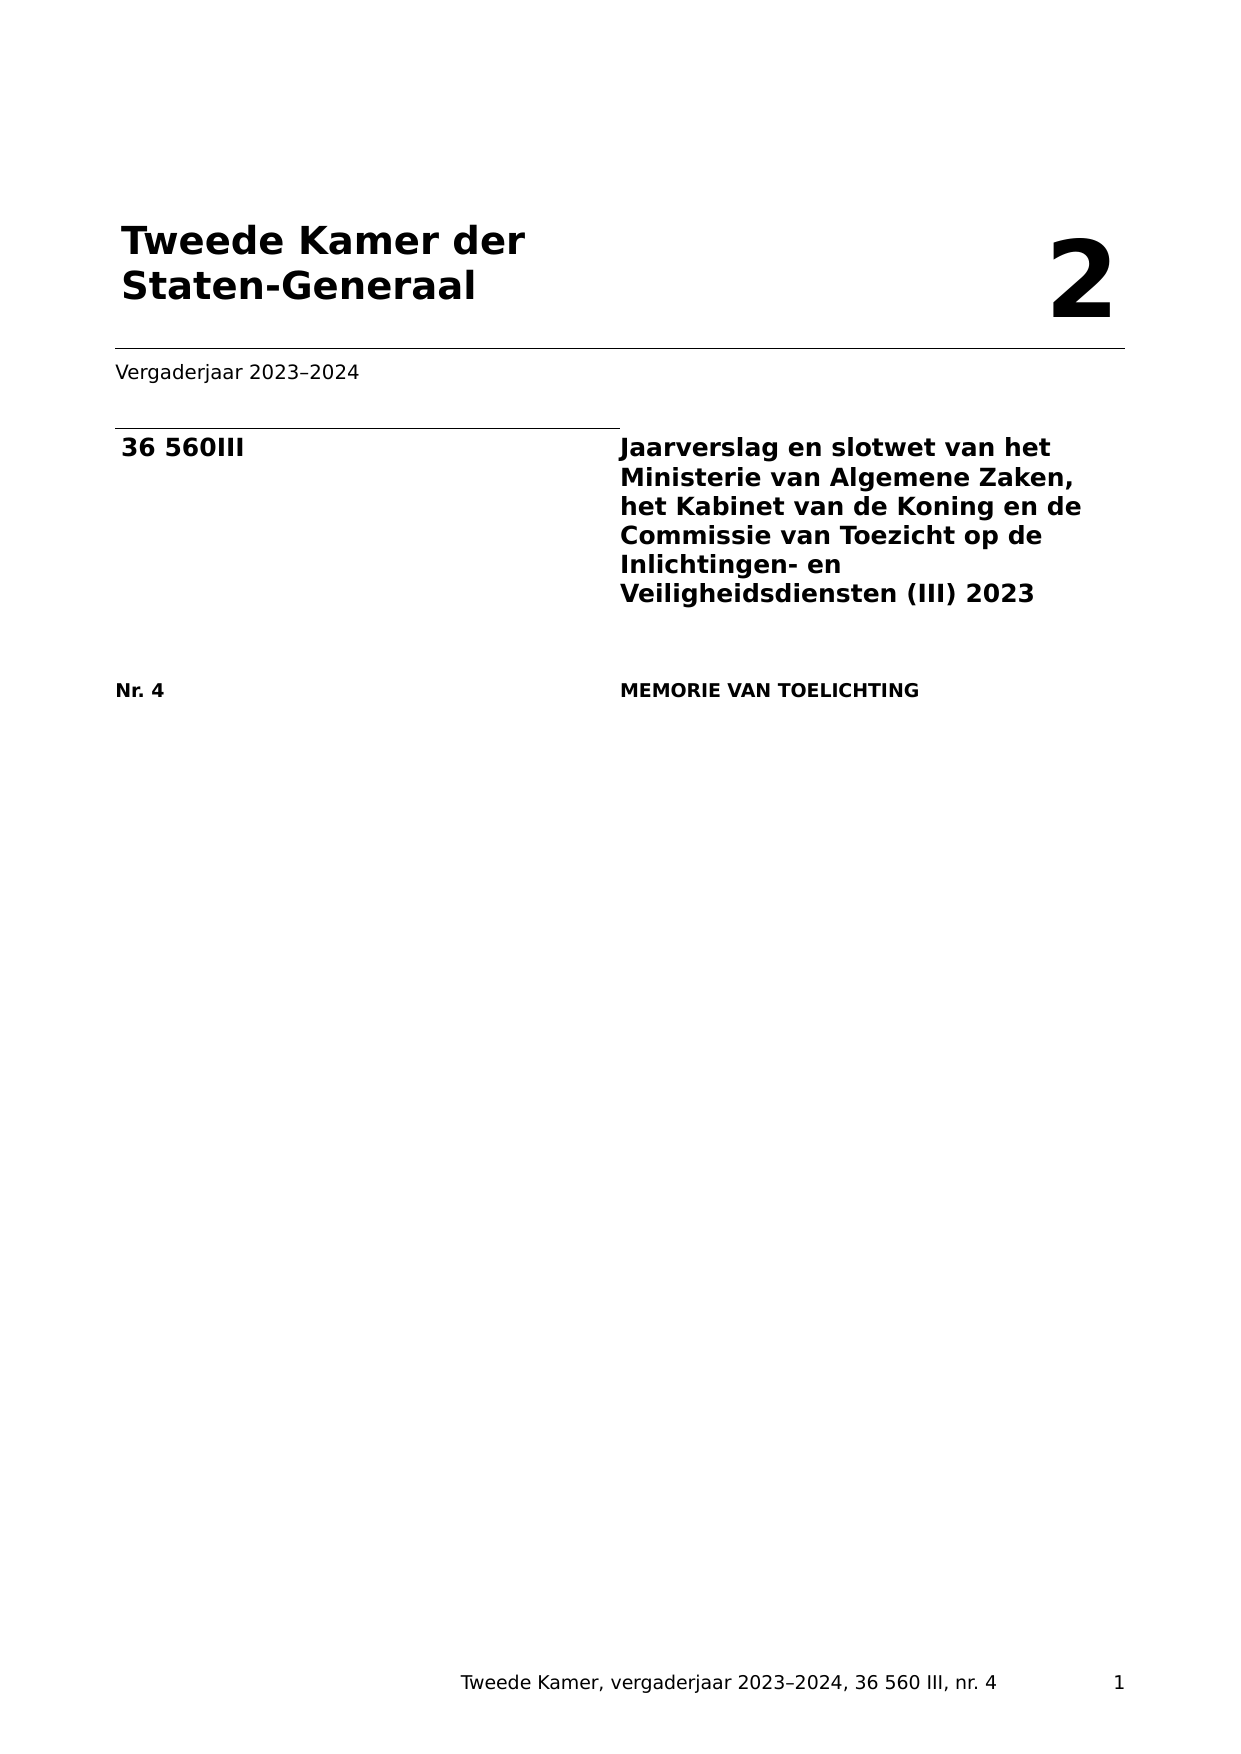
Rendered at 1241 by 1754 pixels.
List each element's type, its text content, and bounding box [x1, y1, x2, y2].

table_header Nr. 4 [115, 680, 620, 724]
table_cell Vergaderjaar 2023–2024 [115, 349, 1125, 384]
table_header 2 [620, 213, 1125, 348]
table_header Tweede Kamer der Staten-Generaal [115, 213, 620, 348]
table_header Jaarverslag en slotwet van het Ministerie van Algemene Zaken, het Kabinet van de Koning en de Commissie van Toezicht op de Inlichtingen- en Veiligheidsdiensten (III) 2023 [620, 428, 1125, 614]
table_header 36 560III [115, 429, 620, 614]
table_header Memorie van toelichting [620, 680, 1125, 724]
